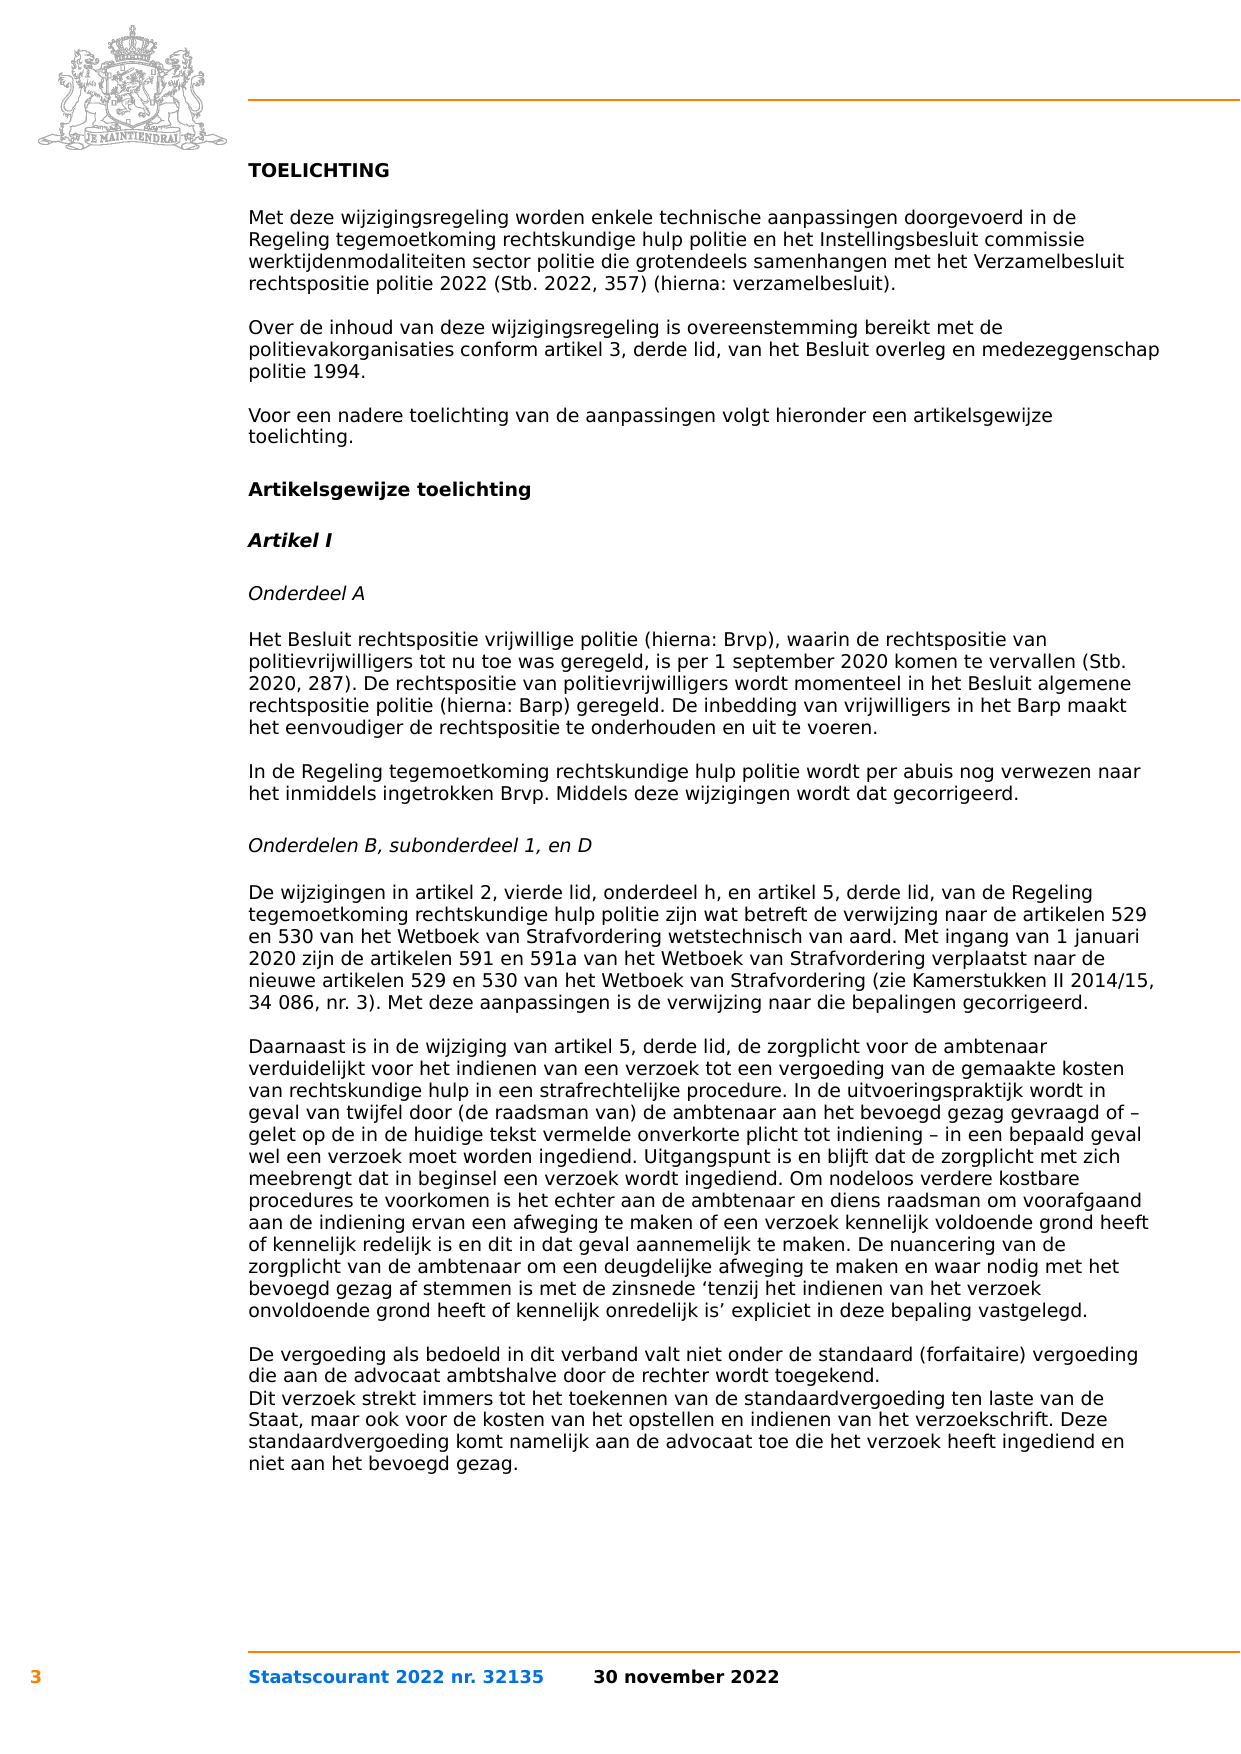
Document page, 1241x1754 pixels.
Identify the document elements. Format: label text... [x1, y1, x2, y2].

subtitle Onderdeel A [248, 582, 1163, 604]
text Daarnaast is in de wijziging van artikel 5, derde lid, de zorgplicht voor de ambtenaar verduidelijkt voor het indienen van een verzoek tot een vergoeding van de gemaakte kosten van rechtskundige hulp in een strafrechtelijke procedure. In de uitvoeringspraktijk wordt in geval van twijfel door (de raadsman van) de ambtenaar aan het bevoegd gezag gevraagd of – gelet op de in de huidige tekst vermelde onverkorte plicht tot indiening – in een bepaald geval wel een verzoek moet worden ingediend. Uitgangspunt is en blijft dat de zorgplicht met zich meebrengt dat in beginsel een verzoek wordt ingediend. Om nodeloos verdere kostbare procedures te voorkomen is het echter aan de ambtenaar en diens raadsman om voorafgaand aan de indiening ervan een afweging te maken of een verzoek kennelijk voldoende grond heeft of kennelijk redelijk is en dit in dat geval aannemelijk te maken. De nuancering van de zorgplicht van de ambtenaar om een deugdelijke afweging te maken en waar nodig met het bevoegd gezag af stemmen is met de zinsnede ‘tenzij het indienen van het verzoek onvoldoende grond heeft of kennelijk onredelijk is’ expliciet in deze bepaling vastgelegd. [248, 1036, 1163, 1322]
text De vergoeding als bedoeld in dit verband valt niet onder de standaard (forfaitaire) vergoeding die aan de advocaat ambtshalve door de rechter wordt toegekend. [248, 1343, 1163, 1387]
text Met deze wijzigingsregeling worden enkele technische aanpassingen doorgevoerd in de Regeling tegemoetkoming rechtskundige hulp politie en het Instellingsbesluit commissie werktijdenmodaliteiten sector politie die grotendeels samenhangen met het Verzamelbesluit rechtspositie politie 2022 (Stb. 2022, 357) (hierna: verzamelbesluit). [248, 207, 1163, 295]
text Het Besluit rechtspositie vrijwillige politie (hierna: Brvp), waarin de rechtspositie van politievrijwilligers tot nu toe was geregeld, is per 1 september 2020 komen te vervallen (Stb. 2020, 287). De rechtspositie van politievrijwilligers wordt momenteel in het Besluit algemene rechtspositie politie (hierna: Barp) geregeld. De inbedding van vrijwilligers in het Barp maakt het eenvoudiger de rechtspositie te onderhouden en uit te voeren. [248, 629, 1163, 739]
text Voor een nadere toelichting van de aanpassingen volgt hieronder een artikelsgewijze toelichting. [248, 404, 1163, 448]
subtitle Artikel I [248, 530, 1163, 552]
subtitle Onderdelen B, subonderdeel 1, en D [248, 835, 1163, 857]
text Dit verzoek strekt immers tot het toekennen van de standaardvergoeding ten laste van de Staat, maar ook voor de kosten van het opstellen en indienen van het verzoekschrift. Deze standaardvergoeding komt namelijk aan de advocaat toe die het verzoek heeft ingediend en niet aan het bevoegd gezag. [248, 1387, 1163, 1475]
subtitle TOELICHTING [248, 160, 1163, 182]
picture [38, 25, 227, 150]
text De wijzigingen in artikel 2, vierde lid, onderdeel h, en artikel 5, derde lid, van de Regeling tegemoetkoming rechtskundige hulp politie zijn wat betreft de verwijzing naar de artikelen 529 en 530 van het Wetboek van Strafvordering wetstechnisch van aard. Met ingang van 1 januari 2020 zijn de artikelen 591 en 591a van het Wetboek van Strafvordering verplaatst naar de nieuwe artikelen 529 en 530 van het Wetboek van Strafvordering (zie Kamerstukken II 2014/15, 34 086, nr. 3). Met deze aanpassingen is de verwijzing naar die bepalingen gecorrigeerd. [248, 882, 1163, 1014]
text Over de inhoud van deze wijzigingsregeling is overeenstemming bereikt met de politievakorganisaties conform artikel 3, derde lid, van het Besluit overleg en medezeggenschap politie 1994. [248, 317, 1163, 383]
text In de Regeling tegemoetkoming rechtskundige hulp politie wordt per abuis nog verwezen naar het inmiddels ingetrokken Brvp. Middels deze wijzigingen wordt dat gecorrigeerd. [248, 761, 1163, 805]
subtitle Artikelsgewijze toelichting [248, 478, 1163, 500]
